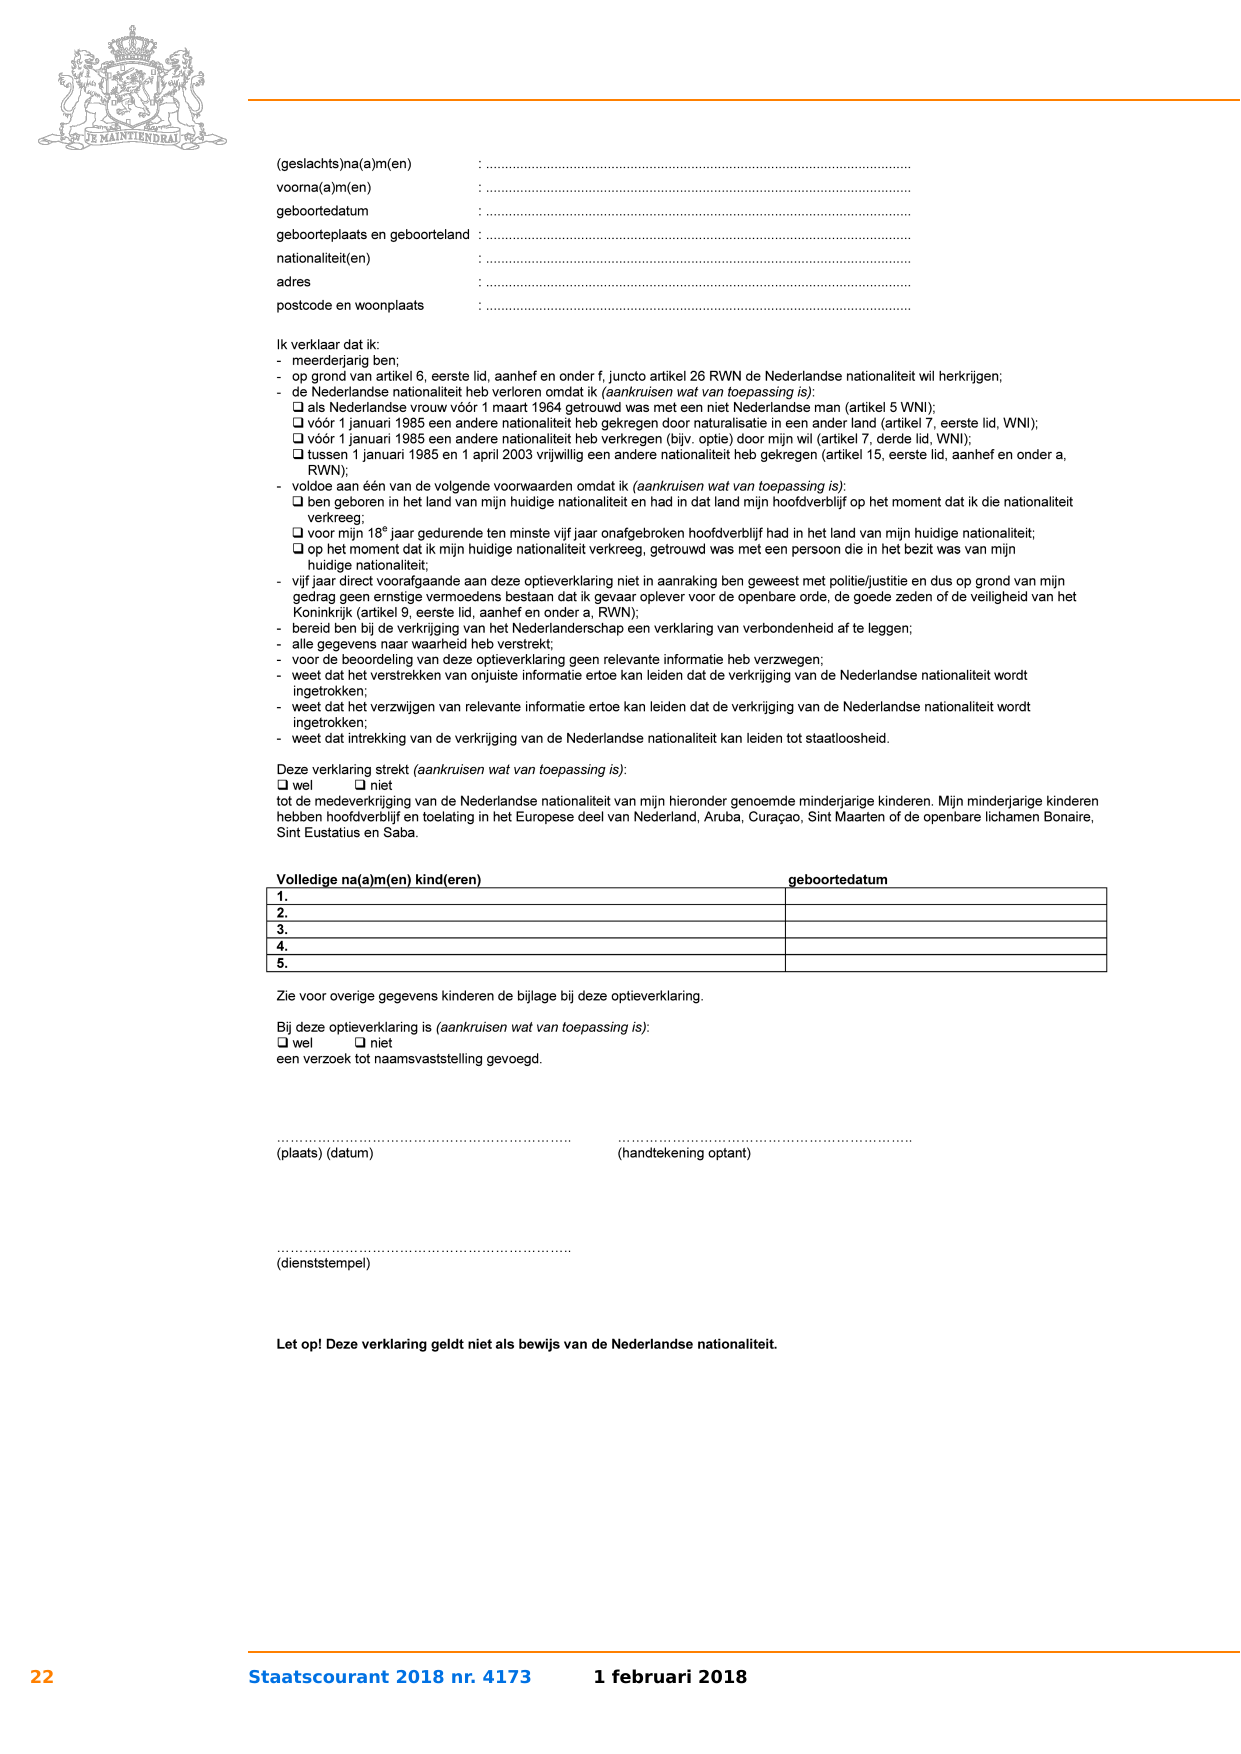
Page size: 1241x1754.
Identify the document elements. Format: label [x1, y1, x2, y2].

picture [38, 25, 227, 150]
picture [248, 151, 1134, 1357]
